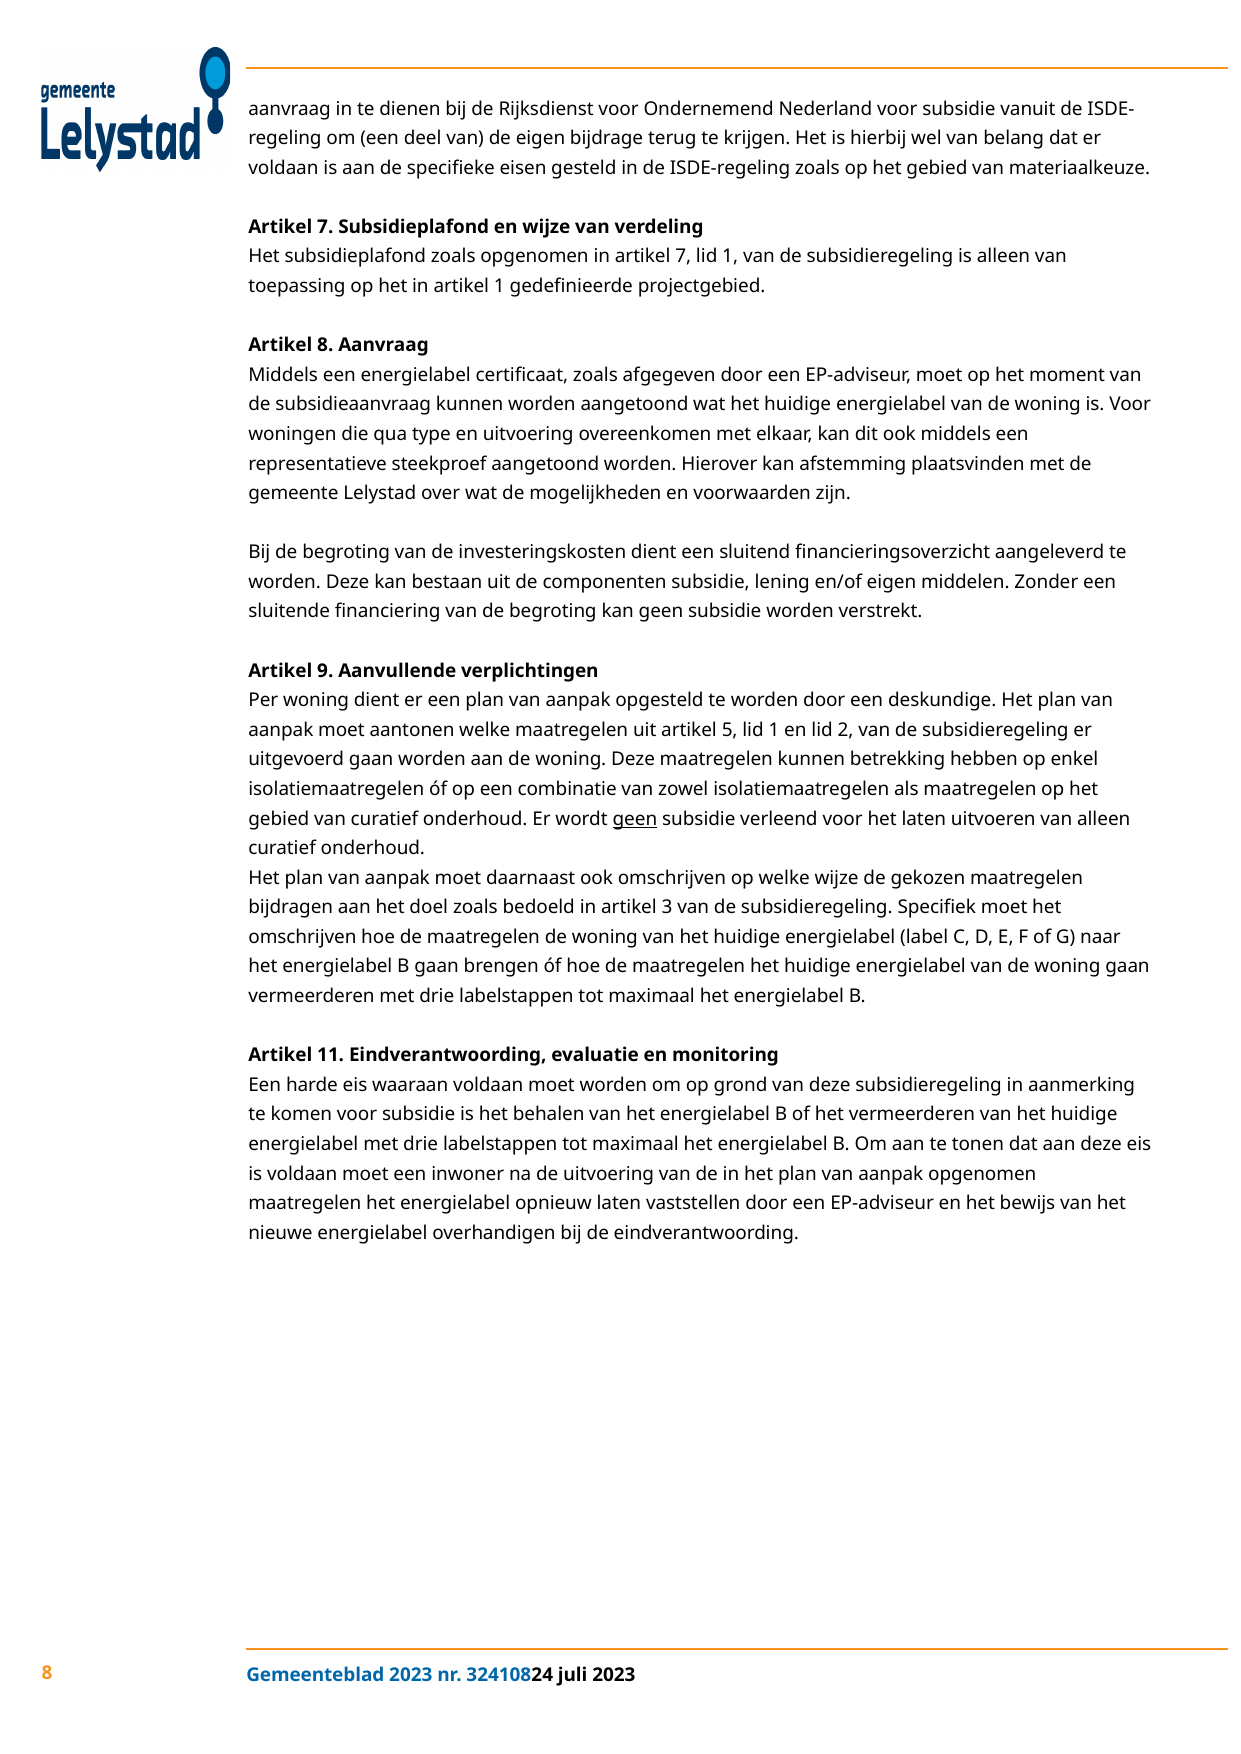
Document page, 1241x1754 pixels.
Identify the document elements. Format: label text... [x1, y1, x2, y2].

text Per woning dient er een plan van aanpak opgesteld te worden door een deskundige. Het plan van aanpak moet aantonen welke maatregelen uit artikel 5, lid 1 en lid 2, van de subsidieregeling er uitgevoerd gaan worden aan de woning. Deze maatregelen kunnen betrekking hebben op enkel isolatiemaatregelen óf op een combinatie van zowel isolatiemaatregelen als maatregelen op het gebied van curatief onderhoud. Er wordt geen subsidie verleend voor het laten uitvoeren van alleen curatief onderhoud. [248, 686, 1152, 860]
text Middels een energielabel certificaat, zoals afgegeven door een EP-adviseur, moet op het moment van de subsidieaanvraag kunnen worden aangetoond wat het huidige energielabel van de woning is. Voor woningen die qua type en uitvoering overeenkomen met elkaar, kan dit ook middels een representatieve steekproef aangetoond worden. Hierover kan afstemming plaatsvinden met de gemeente Lelystad over wat de mogelijkheden en voorwaarden zijn. [248, 361, 1152, 505]
text Artikel 7. Subsidieplafond en wijze van verdeling [248, 213, 1152, 239]
text Artikel 9. Aanvullende verplichtingen [248, 657, 1152, 683]
text Artikel 8. Aanvraag [248, 331, 1152, 357]
picture [41, 47, 231, 172]
text Bij de begroting van de investeringskosten dient een sluitend financieringsoverzicht aangeleverd te worden. Deze kan bestaan uit de componenten subsidie, lening en/of eigen middelen. Zonder een sluitende financiering van de begroting kan geen subsidie worden verstrekt. [248, 538, 1152, 623]
text Het subsidieplafond zoals opgenomen in artikel 7, lid 1, van de subsidieregeling is alleen van toepassing op het in artikel 1 gedefinieerde projectgebied. [248, 243, 1152, 298]
text Het plan van aanpak moet daarnaast ook omschrijven op welke wijze de gekozen maatregelen bijdragen aan het doel zoals bedoeld in artikel 3 van de subsidieregeling. Specifiek moet het omschrijven hoe de maatregelen de woning van het huidige energielabel (label C, D, E, F of G) naar het energielabel B gaan brengen óf hoe de maatregelen het huidige energielabel van de woning gaan vermeerderen met drie labelstappen tot maximaal het energielabel B. [248, 864, 1152, 1008]
text Een harde eis waaraan voldaan moet worden om op grond van deze subsidieregeling in aanmerking te komen voor subsidie is het behalen van het energielabel B of het vermeerderen van het huidige energielabel met drie labelstappen tot maximaal het energielabel B. Om aan te tonen dat aan deze eis is voldaan moet een inwoner na de uitvoering van de in het plan van aanpak opgenomen maatregelen het energielabel opnieuw laten vaststellen door een EP-adviseur en het bewijs van het nieuwe energielabel overhandigen bij de eindverantwoording. [248, 1071, 1152, 1245]
text Artikel 11. Eindverantwoording, evaluatie en monitoring [248, 1041, 1152, 1067]
text aanvraag in te dienen bij de Rijksdienst voor Ondernemend Nederland voor subsidie vanuit de ISDE-regeling om (een deel van) de eigen bijdrage terug te krijgen. Het is hierbij wel van belang dat er voldaan is aan de specifieke eisen gesteld in de ISDE-regeling zoals op het gebied van materiaalkeuze. [248, 95, 1152, 180]
